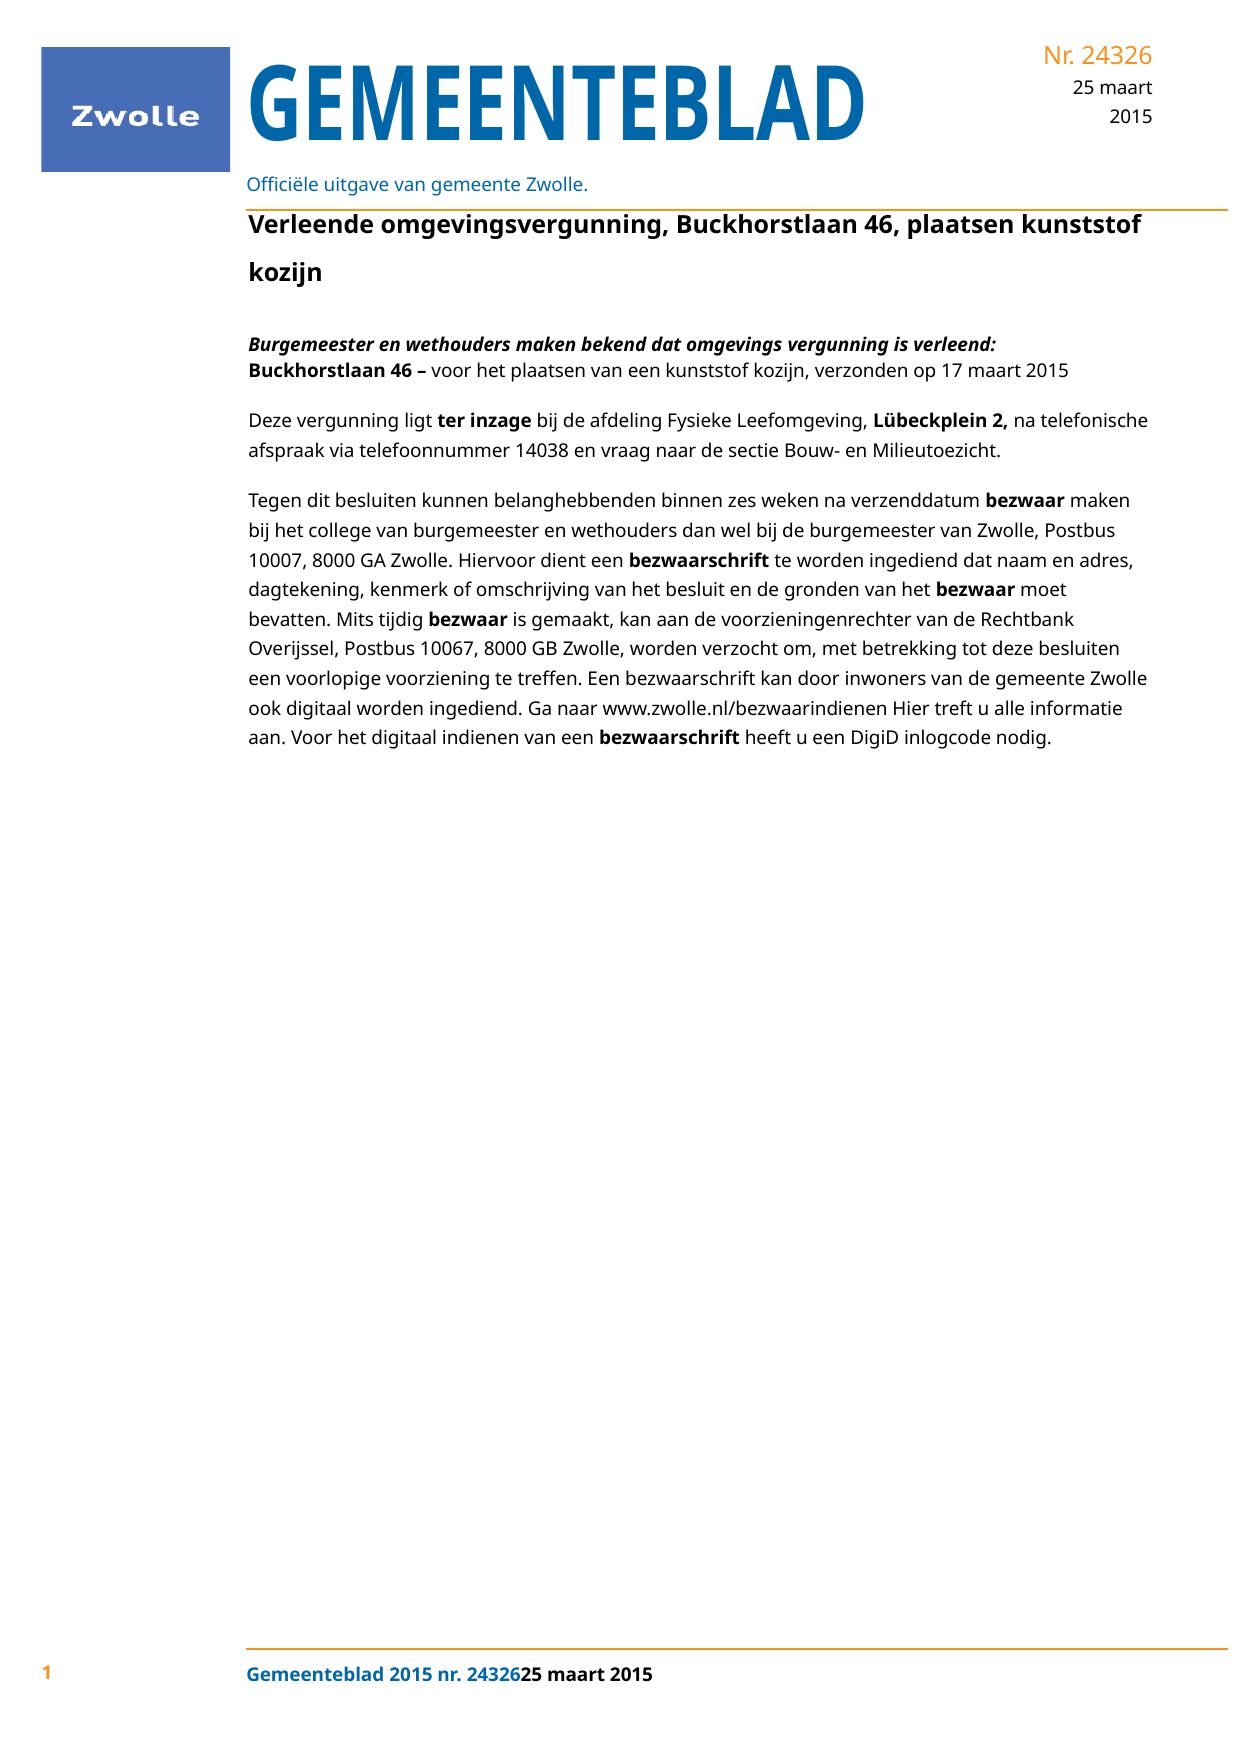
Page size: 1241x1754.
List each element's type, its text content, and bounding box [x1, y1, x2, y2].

text Verleende omgevingsvergunning, Buckhorstlaan 46, plaatsen kunststof kozijn [248, 211, 1152, 288]
text Deze vergunning ligt ter inzage bij de afdeling Fysieke Leefomgeving, Lübeckplein 2, na telefonische afspraak via telefoonnummer 14038 en vraag naar de sectie Bouw- en Milieutoezicht. [248, 408, 1152, 463]
text Tegen dit besluiten kunnen belanghebbenden binnen zes weken na verzenddatum bezwaar maken bij het college van burgemeester en wethouders dan wel bij de burgemeester van Zwolle, Postbus 10007, 8000 GA Zwolle. Hiervoor dient een bezwaarschrift te worden ingediend dat naam en adres, dagtekening, kenmerk of omschrijving van het besluit en de gronden van het bezwaar moet bevatten. Mits tijdig bezwaar is gemaakt, kan aan de voorzieningenrechter van de Rechtbank Overijssel, Postbus 10067, 8000 GB Zwolle, worden verzocht om, met betrekking tot deze besluiten een voorlopige voorziening te treffen. Een bezwaarschrift kan door inwoners van de gemeente Zwolle ook digitaal worden ingediend. Ga naar www.zwolle.nl/bezwaarindienen Hier treft u alle informatie aan. Voor het digitaal indienen van een bezwaarschrift heeft u een DigiD inlogcode nodig. [248, 488, 1152, 750]
picture [41, 47, 231, 172]
text Burgemeester en wethouders maken bekend dat omgevings vergunning is verleend: [248, 331, 1152, 357]
text Buckhorstlaan 46 – voor het plaatsen van een kunststof kozijn, verzonden op 17 maart 2015 [248, 357, 1152, 383]
